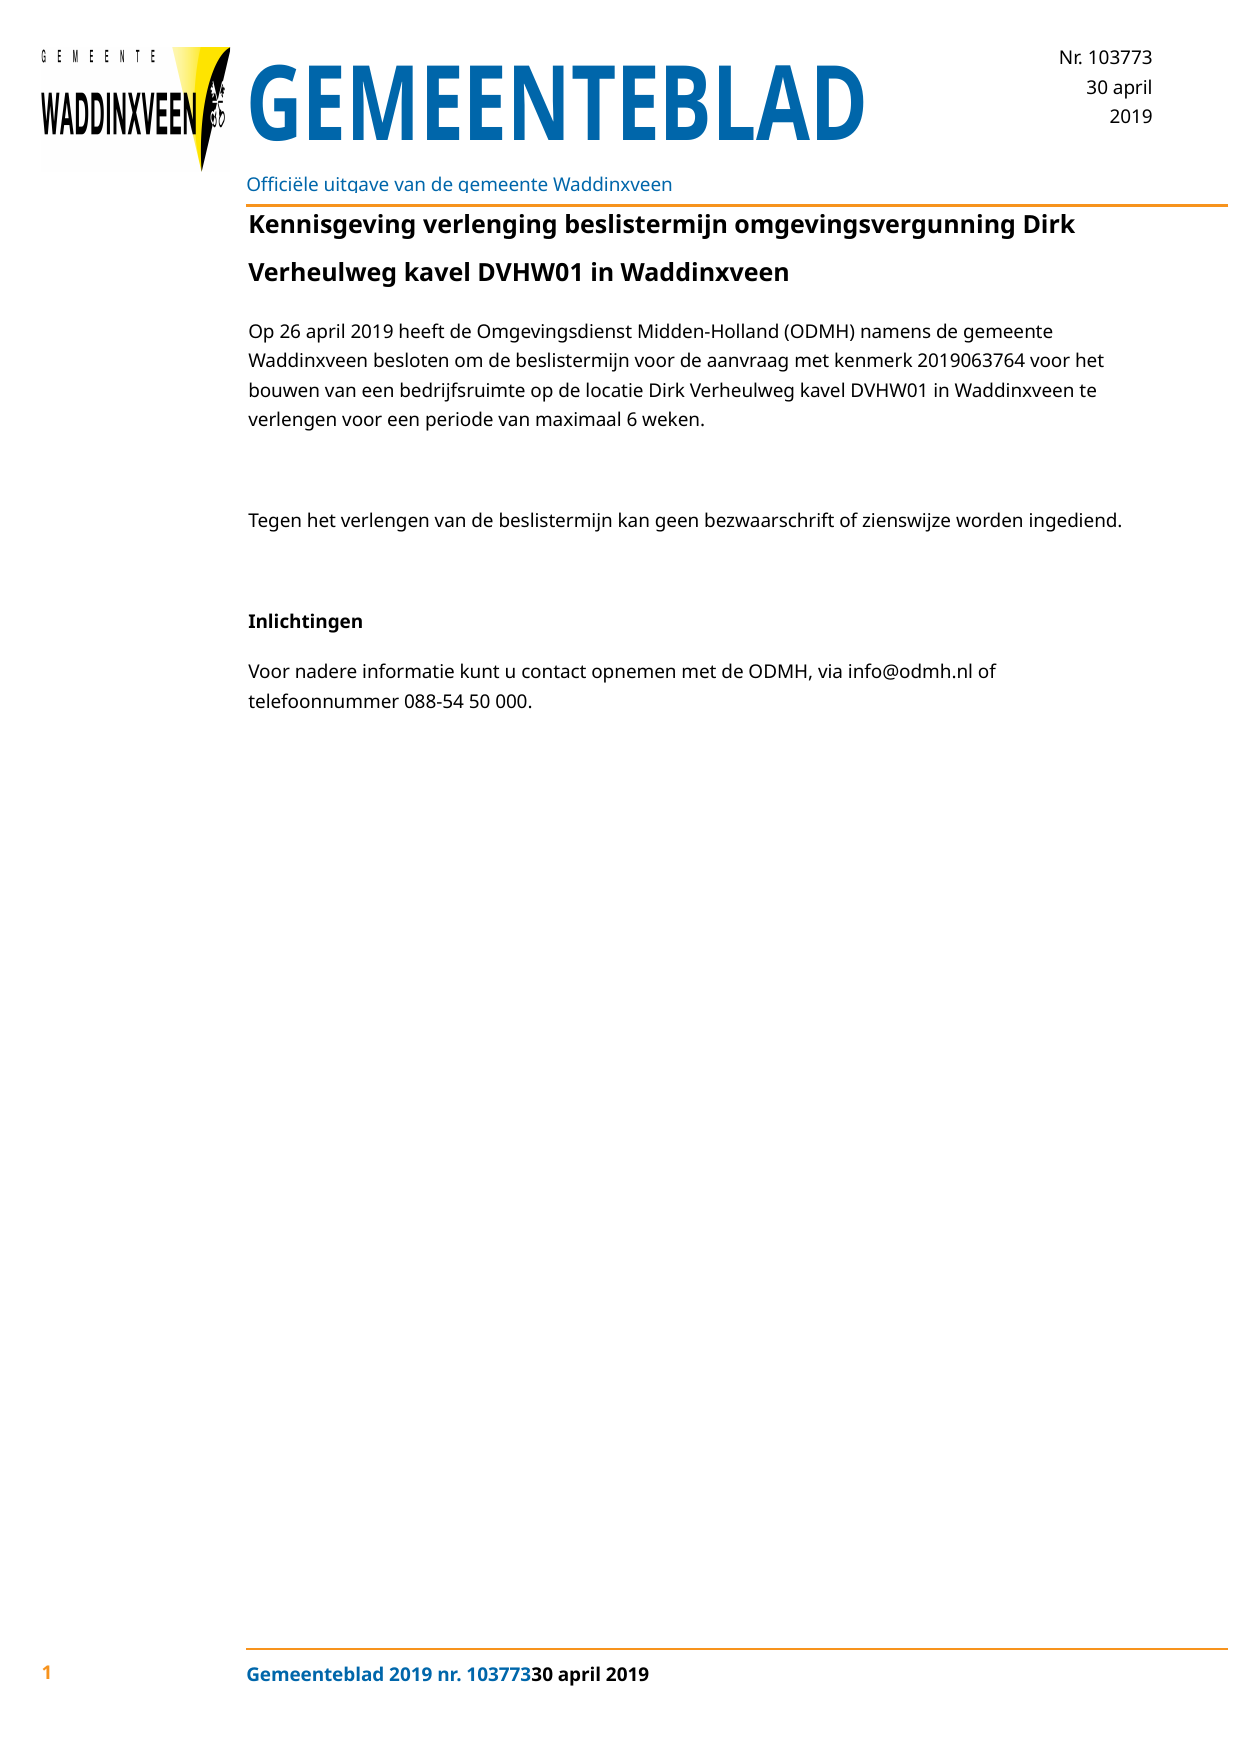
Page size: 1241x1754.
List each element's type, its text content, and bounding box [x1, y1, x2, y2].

picture [41, 47, 231, 172]
text Inlichtingen [248, 608, 1152, 634]
text Kennisgeving verlenging beslistermijn omgevingsvergunning Dirk Verheulweg kavel DVHW01 in Waddinxveen [248, 207, 1152, 288]
text Voor nadere informatie kunt u contact opnemen met de ODMH, via info@odmh.nl of telefoonnummer 088-54 50 000. [248, 659, 1152, 714]
text Tegen het verlengen van de beslistermijn kan geen bezwaarschrift of zienswijze worden ingediend. [248, 507, 1152, 533]
text Op 26 april 2019 heeft de Omgevingsdienst Midden-Holland (ODMH) namens de gemeente Waddinxveen besloten om de beslistermijn voor de aanvraag met kenmerk 2019063764 voor het bouwen van een bedrijfsruimte op de locatie Dirk Verheulweg kavel DVHW01 in Waddinxveen te verlengen voor een periode van maximaal 6 weken. [248, 318, 1152, 432]
